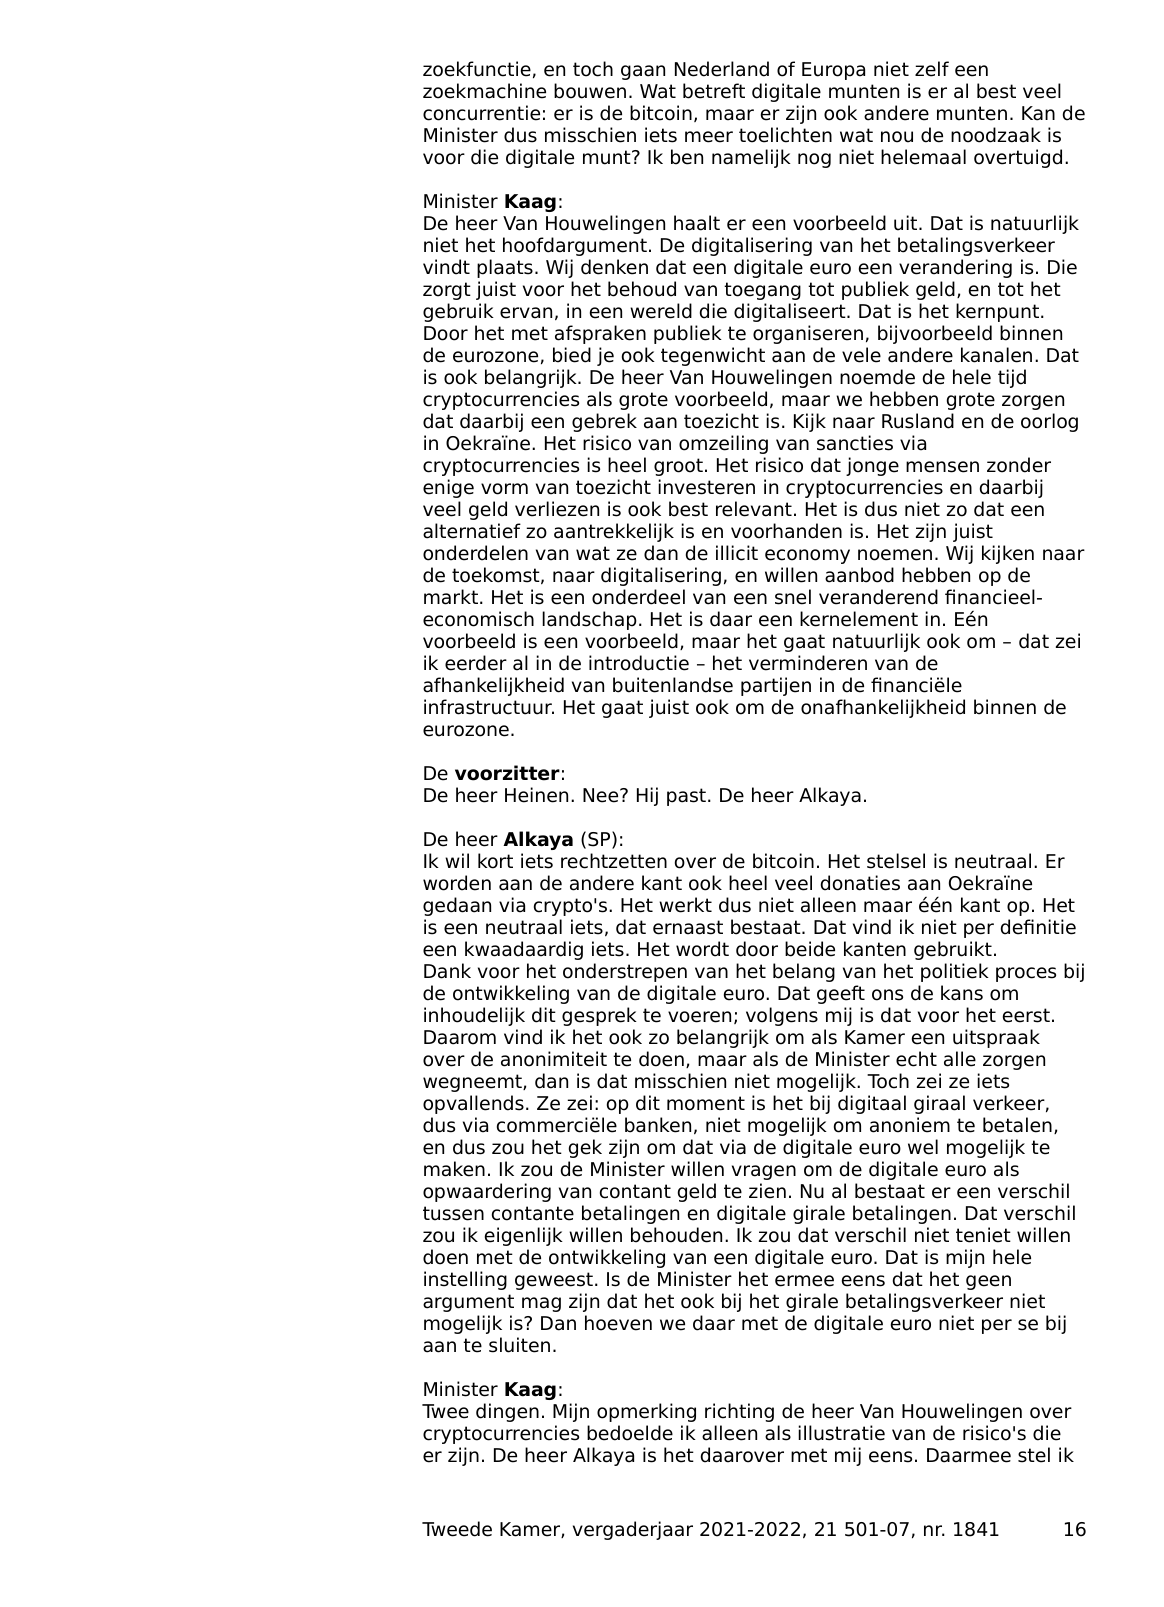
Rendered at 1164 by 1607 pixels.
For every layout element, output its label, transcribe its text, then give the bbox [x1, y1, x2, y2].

text Minister Kaag: [422, 1379, 1087, 1401]
text Twee dingen. Mijn opmerking richting de heer Van Houwelingen over cryptocurrencies bedoelde ik alleen als illustratie van de risico's die er zijn. De heer Alkaya is het daarover met mij eens. Daarmee stel ik [422, 1401, 1087, 1467]
text Dank voor het onderstrepen van het belang van het politiek proces bij de ontwikkeling van de digitale euro. Dat geeft ons de kans om inhoudelijk dit gesprek te voeren; volgens mij is dat voor het eerst. Daarom vind ik het ook zo belangrijk om als Kamer een uitspraak over de anonimiteit te doen, maar als de Minister echt alle zorgen wegneemt, dan is dat misschien niet mogelijk. Toch zei ze iets opvallends. Ze zei: op dit moment is het bij digitaal giraal verkeer, dus via commerciële banken, niet mogelijk om anoniem te betalen, en dus zou het gek zijn om dat via de digitale euro wel mogelijk te maken. Ik zou de Minister willen vragen om de digitale euro als opwaardering van contant geld te zien. Nu al bestaat er een verschil tussen contante betalingen en digitale girale betalingen. Dat verschil zou ik eigenlijk willen behouden. Ik zou dat verschil niet teniet willen doen met de ontwikkeling van een digitale euro. Dat is mijn hele instelling geweest. Is de Minister het ermee eens dat het geen argument mag zijn dat het ook bij het girale betalingsverkeer niet mogelijk is? Dan hoeven we daar met de digitale euro niet per se bij aan te sluiten. [422, 961, 1087, 1356]
text De heer Heinen. Nee? Hij past. De heer Alkaya. [422, 785, 1087, 807]
text De heer Alkaya (SP): [422, 829, 1087, 851]
text zoekfunctie, en toch gaan Nederland of Europa niet zelf een zoekmachine bouwen. Wat betreft digitale munten is er al best veel concurrentie: er is de bitcoin, maar er zijn ook andere munten. Kan de Minister dus misschien iets meer toelichten wat nou de noodzaak is voor die digitale munt? Ik ben namelijk nog niet helemaal overtuigd. [422, 59, 1087, 169]
text Minister Kaag: [422, 191, 1087, 213]
text Ik wil kort iets rechtzetten over de bitcoin. Het stelsel is neutraal. Er worden aan de andere kant ook heel veel donaties aan Oekraïne gedaan via crypto's. Het werkt dus niet alleen maar één kant op. Het is een neutraal iets, dat ernaast bestaat. Dat vind ik niet per definitie een kwaadaardig iets. Het wordt door beide kanten gebruikt. [422, 851, 1087, 961]
text De heer Van Houwelingen haalt er een voorbeeld uit. Dat is natuurlijk niet het hoofdargument. De digitalisering van het betalingsverkeer vindt plaats. Wij denken dat een digitale euro een verandering is. Die zorgt juist voor het behoud van toegang tot publiek geld, en tot het gebruik ervan, in een wereld die digitaliseert. Dat is het kernpunt. Door het met afspraken publiek te organiseren, bijvoorbeeld binnen de eurozone, bied je ook tegenwicht aan de vele andere kanalen. Dat is ook belangrijk. De heer Van Houwelingen noemde de hele tijd cryptocurrencies als grote voorbeeld, maar we hebben grote zorgen dat daarbij een gebrek aan toezicht is. Kijk naar Rusland en de oorlog in Oekraïne. Het risico van omzeiling van sancties via cryptocurrencies is heel groot. Het risico dat jonge mensen zonder enige vorm van toezicht investeren in cryptocurrencies en daarbij veel geld verliezen is ook best relevant. Het is dus niet zo dat een alternatief zo aantrekkelijk is en voorhanden is. Het zijn juist onderdelen van wat ze dan de illicit economy noemen. Wij kijken naar de toekomst, naar digitalisering, en willen aanbod hebben op de markt. Het is een onderdeel van een snel veranderend financieel-economisch landschap. Het is daar een kernelement in. Eén voorbeeld is een voorbeeld, maar het gaat natuurlijk ook om – dat zei ik eerder al in de introductie – het verminderen van de afhankelijkheid van buitenlandse partijen in de financiële infrastructuur. Het gaat juist ook om de onafhankelijkheid binnen de eurozone. [422, 213, 1087, 741]
text De voorzitter: [422, 763, 1087, 785]
